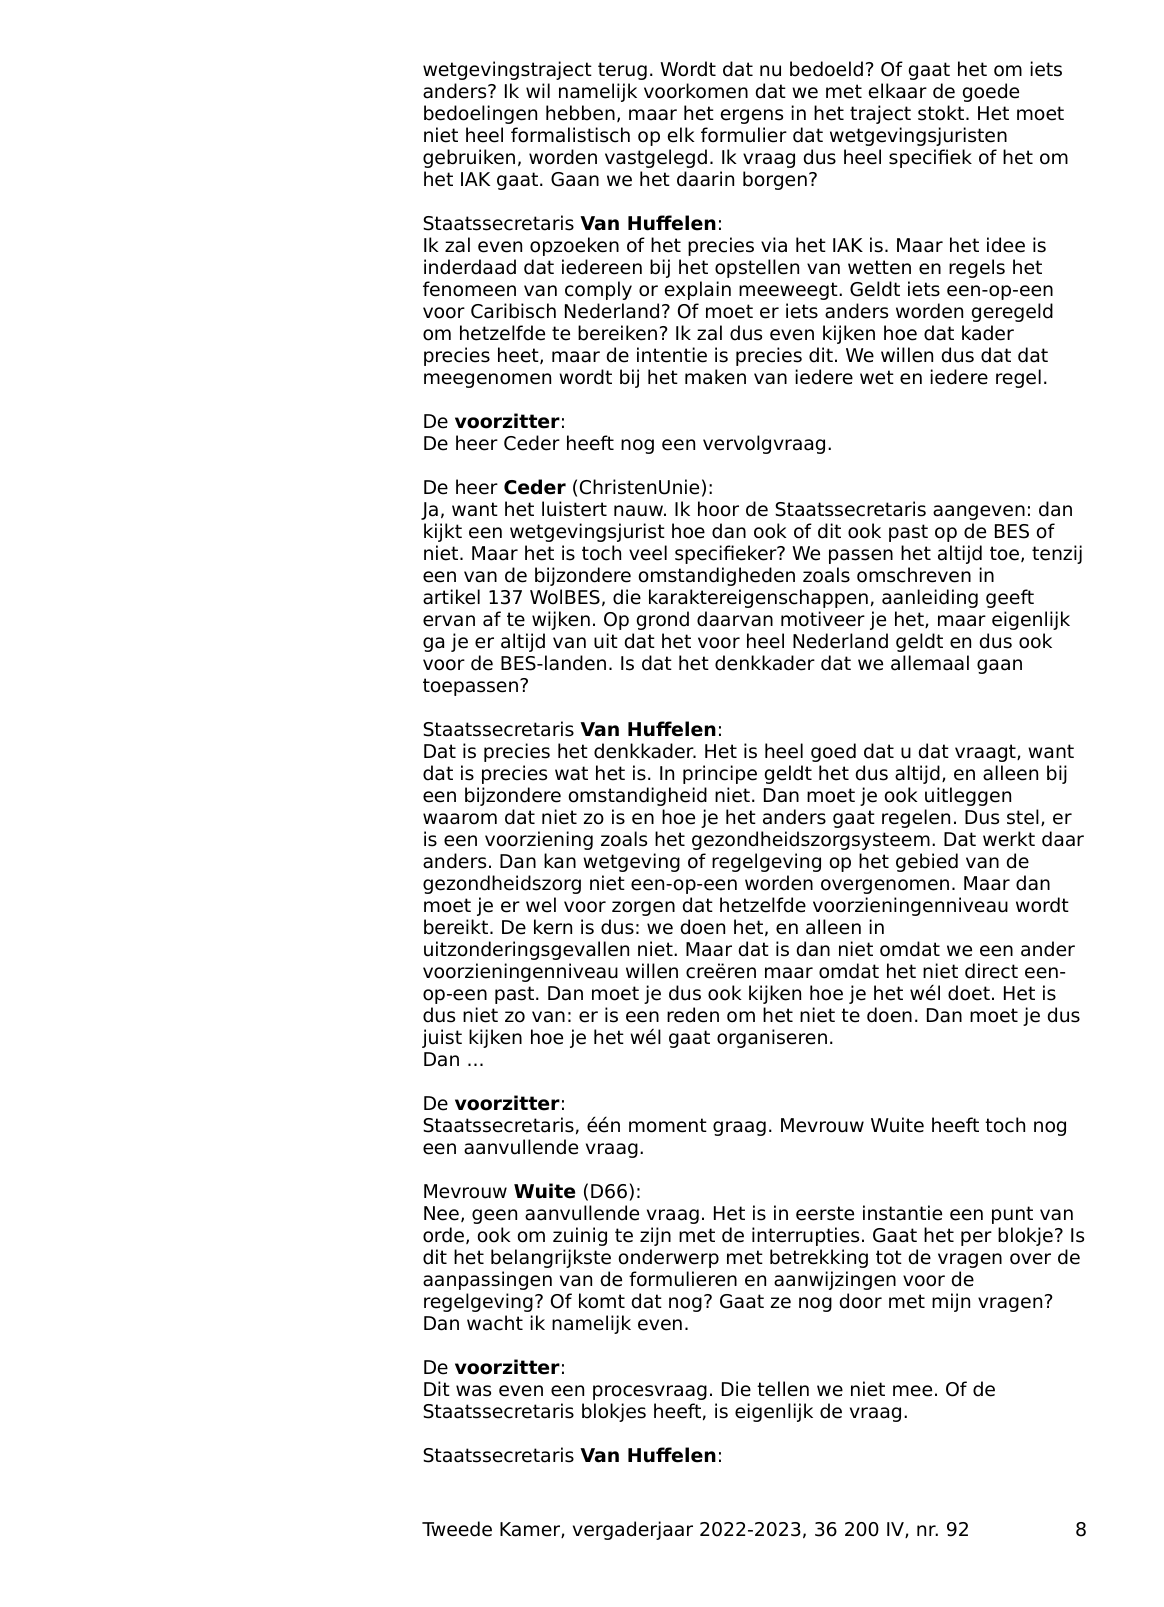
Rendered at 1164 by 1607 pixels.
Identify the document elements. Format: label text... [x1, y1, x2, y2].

text wetgevingstraject terug. Wordt dat nu bedoeld? Of gaat het om iets anders? Ik wil namelijk voorkomen dat we met elkaar de goede bedoelingen hebben, maar het ergens in het traject stokt. Het moet niet heel formalistisch op elk formulier dat wetgevingsjuristen gebruiken, worden vastgelegd. Ik vraag dus heel specifiek of het om het IAK gaat. Gaan we het daarin borgen? [422, 59, 1087, 191]
text Staatssecretaris Van Huffelen: [422, 1445, 1087, 1467]
text De heer Ceder (ChristenUnie): [422, 477, 1087, 499]
text Staatssecretaris Van Huffelen: [422, 213, 1087, 235]
text De heer Ceder heeft nog een vervolgvraag. [422, 433, 1087, 455]
text De voorzitter: [422, 1093, 1087, 1115]
text Ik zal even opzoeken of het precies via het IAK is. Maar het idee is inderdaad dat iedereen bij het opstellen van wetten en regels het fenomeen van comply or explain meeweegt. Geldt iets een-op-een voor Caribisch Nederland? Of moet er iets anders worden geregeld om hetzelfde te bereiken? Ik zal dus even kijken hoe dat kader precies heet, maar de intentie is precies dit. We willen dus dat dat meegenomen wordt bij het maken van iedere wet en iedere regel. [422, 235, 1087, 389]
text Staatssecretaris, één moment graag. Mevrouw Wuite heeft toch nog een aanvullende vraag. [422, 1115, 1087, 1159]
text Nee, geen aanvullende vraag. Het is in eerste instantie een punt van orde, ook om zuinig te zijn met de interrupties. Gaat het per blokje? Is dit het belangrijkste onderwerp met betrekking tot de vragen over de aanpassingen van de formulieren en aanwijzingen voor de regelgeving? Of komt dat nog? Gaat ze nog door met mijn vragen? Dan wacht ik namelijk even. [422, 1203, 1087, 1335]
text Dan ... [422, 1049, 1087, 1071]
text Dit was even een procesvraag. Die tellen we niet mee. Of de Staatssecretaris blokjes heeft, is eigenlijk de vraag. [422, 1379, 1087, 1423]
text De voorzitter: [422, 1357, 1087, 1379]
text De voorzitter: [422, 411, 1087, 433]
text Dat is precies het denkkader. Het is heel goed dat u dat vraagt, want dat is precies wat het is. In principe geldt het dus altijd, en alleen bij een bijzondere omstandigheid niet. Dan moet je ook uitleggen waarom dat niet zo is en hoe je het anders gaat regelen. Dus stel, er is een voorziening zoals het gezondheidszorgsysteem. Dat werkt daar anders. Dan kan wetgeving of regelgeving op het gebied van de gezondheidszorg niet een-op-een worden overgenomen. Maar dan moet je er wel voor zorgen dat hetzelfde voorzieningenniveau wordt bereikt. De kern is dus: we doen het, en alleen in uitzonderingsgevallen niet. Maar dat is dan niet omdat we een ander voorzieningenniveau willen creëren maar omdat het niet direct een-op-een past. Dan moet je dus ook kijken hoe je het wél doet. Het is dus niet zo van: er is een reden om het niet te doen. Dan moet je dus juist kijken hoe je het wél gaat organiseren. [422, 741, 1087, 1049]
text Staatssecretaris Van Huffelen: [422, 719, 1087, 741]
text Ja, want het luistert nauw. Ik hoor de Staatssecretaris aangeven: dan kijkt een wetgevingsjurist hoe dan ook of dit ook past op de BES of niet. Maar het is toch veel specifieker? We passen het altijd toe, tenzij een van de bijzondere omstandigheden zoals omschreven in artikel 137 WolBES, die karaktereigenschappen, aanleiding geeft ervan af te wijken. Op grond daarvan motiveer je het, maar eigenlijk ga je er altijd van uit dat het voor heel Nederland geldt en dus ook voor de BES-landen. Is dat het denkkader dat we allemaal gaan toepassen? [422, 499, 1087, 697]
text Mevrouw Wuite (D66): [422, 1181, 1087, 1203]
